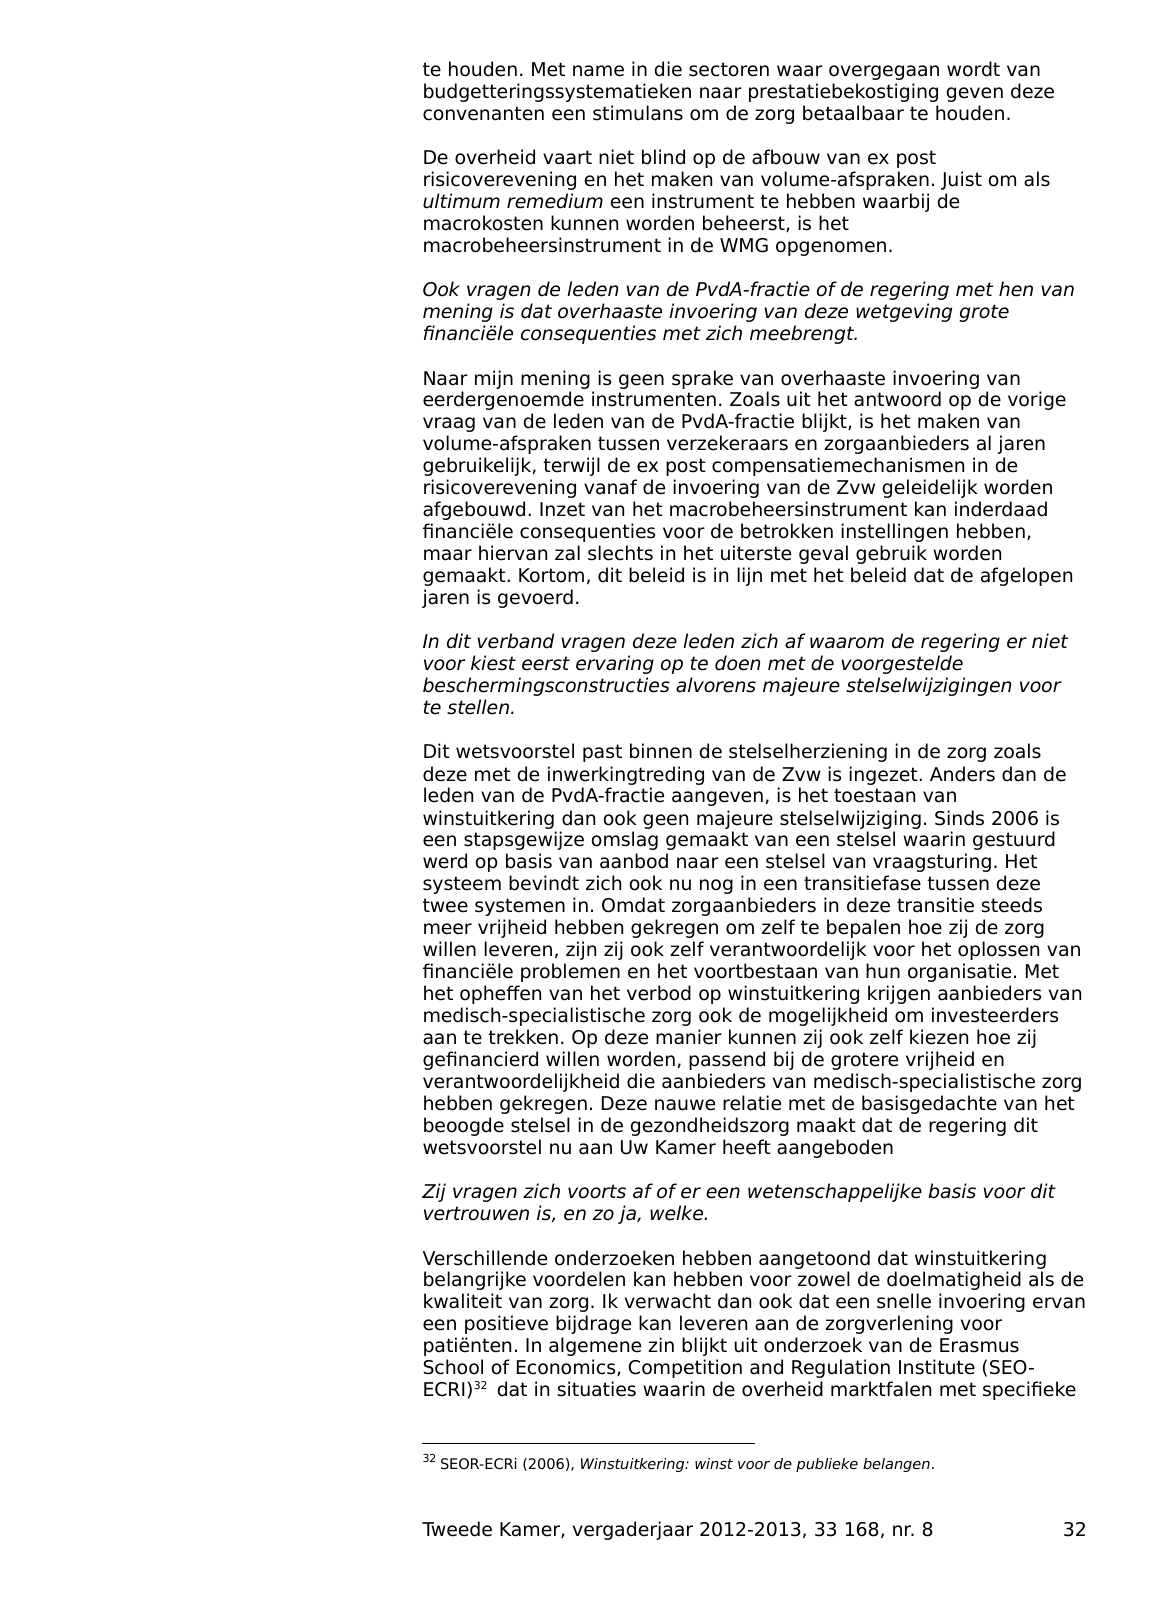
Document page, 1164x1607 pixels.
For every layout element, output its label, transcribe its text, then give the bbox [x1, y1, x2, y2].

text SEOR-ECRi (2006), Winstuitkering: winst voor de publieke belangen. [422, 1452, 1087, 1474]
text Naar mijn mening is geen sprake van overhaaste invoering van eerdergenoemde instrumenten. Zoals uit het antwoord op de vorige vraag van de leden van de PvdA-fractie blijkt, is het maken van volume-afspraken tussen verzekeraars en zorgaanbieders al jaren gebruikelijk, terwijl de ex post compensatiemechanismen in de risicoverevening vanaf de invoering van de Zvw geleidelijk worden afgebouwd. Inzet van het macrobeheersinstrument kan inderdaad financiële consequenties voor de betrokken instellingen hebben, maar hiervan zal slechts in het uiterste geval gebruik worden gemaakt. Kortom, dit beleid is in lijn met het beleid dat de afgelopen jaren is gevoerd. [422, 367, 1087, 609]
text De overheid vaart niet blind op de afbouw van ex post risicoverevening en het maken van volume-afspraken. Juist om als ultimum remedium een instrument te hebben waarbij de macrokosten kunnen worden beheerst, is het macrobeheersinstrument in de WMG opgenomen. [422, 147, 1087, 257]
text In dit verband vragen deze leden zich af waarom de regering er niet voor kiest eerst ervaring op te doen met de voorgestelde beschermingsconstructies alvorens majeure stelselwijzigingen voor te stellen. [422, 631, 1087, 719]
text te houden. Met name in die sectoren waar overgegaan wordt van budgetteringssystematieken naar prestatiebekostiging geven deze convenanten een stimulans om de zorg betaalbaar te houden. [422, 59, 1087, 125]
text Zij vragen zich voorts af of er een wetenschappelijke basis voor dit vertrouwen is, en zo ja, welke. [422, 1181, 1087, 1225]
text Dit wetsvoorstel past binnen de stelselherziening in de zorg zoals deze met de inwerkingtreding van de Zvw is ingezet. Anders dan de leden van de PvdA-fractie aangeven, is het toestaan van winstuitkering dan ook geen majeure stelselwijziging. Sinds 2006 is een stapsgewijze omslag gemaakt van een stelsel waarin gestuurd werd op basis van aanbod naar een stelsel van vraagsturing. Het systeem bevindt zich ook nu nog in een transitiefase tussen deze twee systemen in. Omdat zorgaanbieders in deze transitie steeds meer vrijheid hebben gekregen om zelf te bepalen hoe zij de zorg willen leveren, zijn zij ook zelf verantwoordelijk voor het oplossen van financiële problemen en het voortbestaan van hun organisatie. Met het opheffen van het verbod op winstuitkering krijgen aanbieders van medisch-specialistische zorg ook de mogelijkheid om investeerders aan te trekken. Op deze manier kunnen zij ook zelf kiezen hoe zij gefinancierd willen worden, passend bij de grotere vrijheid en verantwoordelijkheid die aanbieders van medisch-specialistische zorg hebben gekregen. Deze nauwe relatie met de basisgedachte van het beoogde stelsel in de gezondheidszorg maakt dat de regering dit wetsvoorstel nu aan Uw Kamer heeft aangeboden [422, 741, 1087, 1159]
text Ook vragen de leden van de PvdA-fractie of de regering met hen van mening is dat overhaaste invoering van deze wetgeving grote financiële consequenties met zich meebrengt. [422, 279, 1087, 345]
text Verschillende onderzoeken hebben aangetoond dat winstuitkering belangrijke voordelen kan hebben voor zowel de doelmatigheid als de kwaliteit van zorg. Ik verwacht dan ook dat een snelle invoering ervan een positieve bijdrage kan leveren aan de zorgverlening voor patiënten. In algemene zin blijkt uit onderzoek van de Erasmus School of Economics, Competition and Regulation Institute (SEO-ECRI) dat in situaties waarin de overheid marktfalen met specifieke [422, 1247, 1087, 1401]
